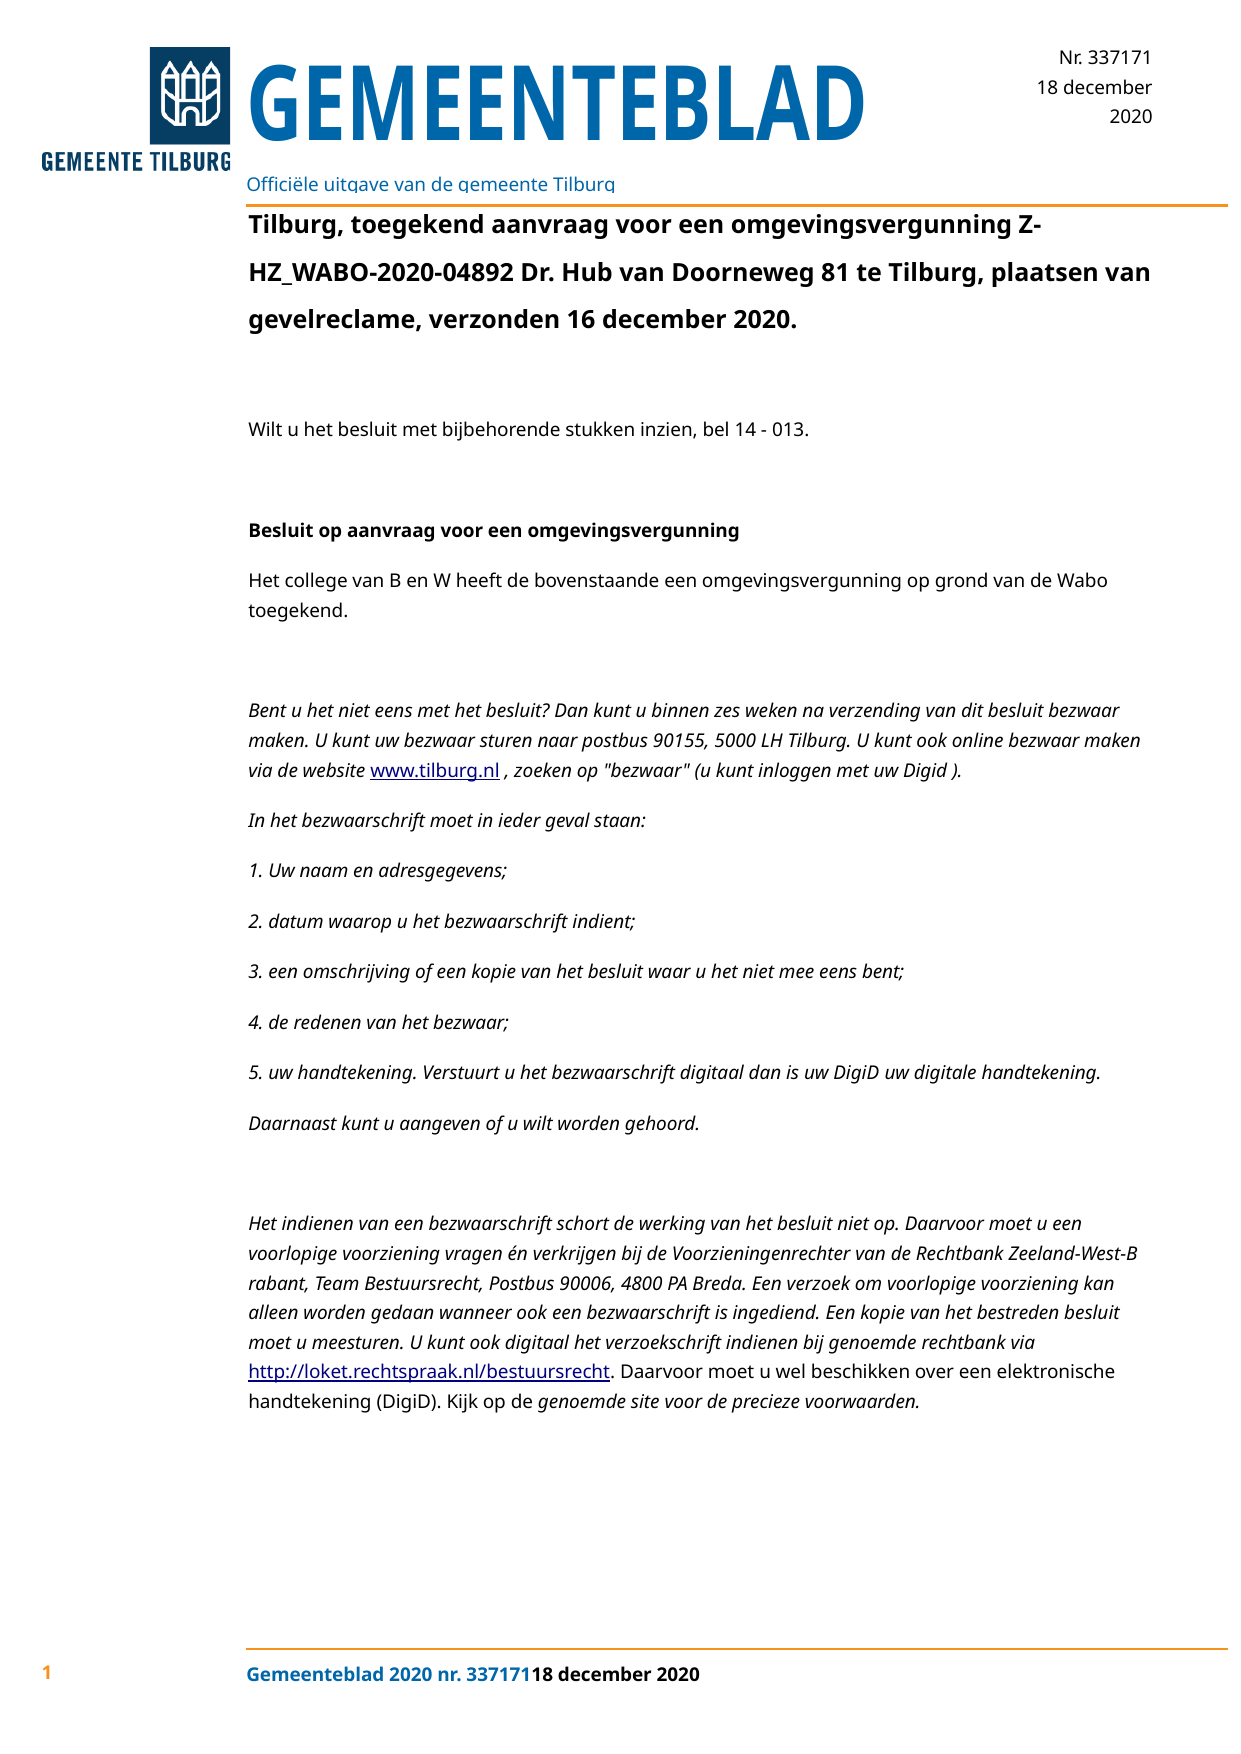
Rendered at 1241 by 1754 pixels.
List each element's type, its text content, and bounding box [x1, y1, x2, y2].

text 1. Uw naam en adresgegevens; [248, 858, 1152, 883]
text Wilt u het besluit met bijbehorende stukken inzien, bel 14 - 013. [248, 416, 1152, 442]
picture [41, 47, 231, 172]
text Daarnaast kunt u aangeven of u wilt worden gehoord. [248, 1110, 1152, 1135]
text 5. uw handtekening. Verstuurt u het bezwaarschrift digitaal dan is uw DigiD uw digitale handtekening. [248, 1059, 1152, 1085]
text In het bezwaarschrift moet in ieder geval staan: [248, 807, 1152, 833]
text Besluit op aanvraag voor een omgevingsvergunning [248, 517, 1152, 542]
text Tilburg, toegekend aanvraag voor een omgevingsvergunning Z-HZ_WABO-2020-04892 Dr. Hub van Doorneweg 81 te Tilburg, plaatsen van gevelreclame, verzonden 16 december 2020. [248, 207, 1152, 336]
text Bent u het niet eens met het besluit? Dan kunt u binnen zes weken na verzending van dit besluit bezwaar maken. U kunt uw bezwaar sturen naar postbus 90155, 5000 LH Tilburg. U kunt ook online bezwaar maken via de website www.tilburg.nl , zoeken op "bezwaar" (u kunt inloggen met uw Digid ). [248, 698, 1152, 782]
text 3. een omschrijving of een kopie van het besluit waar u het niet mee eens bent; [248, 958, 1152, 984]
text Het indienen van een bezwaarschrift schort de werking van het besluit niet op. Daarvoor moet u een voorlopige voorziening vragen én verkrijgen bij de Voorzieningenrechter van de Rechtbank Zeeland-West-B rabant, Team Bestuursrecht, Postbus 90006, 4800 PA Breda. Een verzoek om voorlopige voorziening kan alleen worden gedaan wanneer ook een bezwaarschrift is ingediend. Een kopie van het bestreden besluit moet u meesturen. U kunt ook digitaal het verzoekschrift indienen bij genoemde rechtbank via http://loket.rechtspraak.nl/bestuursrecht. Daarvoor moet u wel beschikken over een elektronische handtekening (DigiD). Kijk op de genoemde site voor de precieze voorwaarden. [248, 1211, 1152, 1414]
text 2. datum waarop u het bezwaarschrift indient; [248, 908, 1152, 934]
text Het college van B en W heeft de bovenstaande een omgevingsvergunning op grond van de Wabo toegekend. [248, 567, 1152, 622]
text 4. de redenen van het bezwaar; [248, 1009, 1152, 1034]
